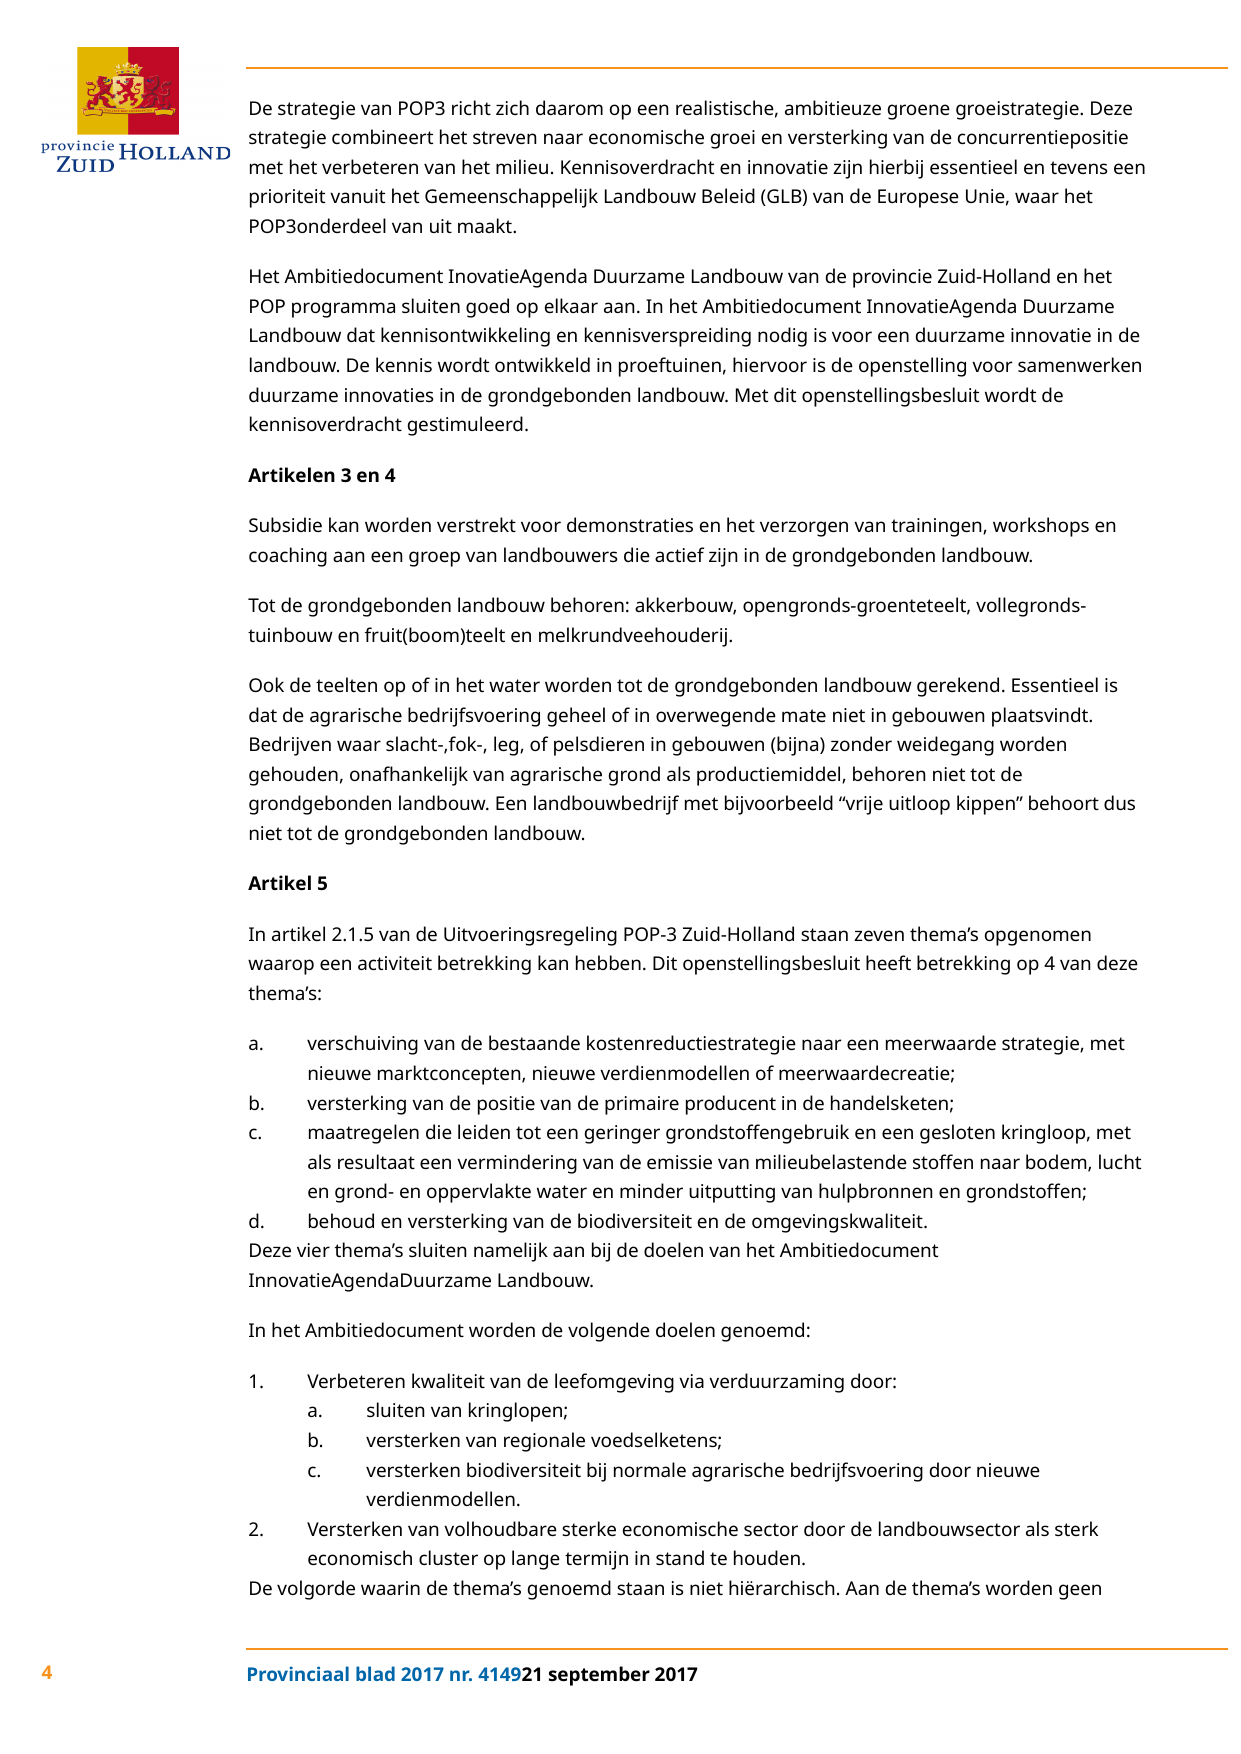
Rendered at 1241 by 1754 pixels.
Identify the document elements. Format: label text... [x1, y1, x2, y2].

list behoud en versterking van de biodiversiteit en de omgevingskwaliteit. [248, 1208, 1152, 1234]
list Verbeteren kwaliteit van de leefomgeving via verduurzaming door: [248, 1368, 1152, 1394]
text De strategie van POP3 richt zich daarom op een realistische, ambitieuze groene groeistrategie. Deze strategie combineert het streven naar economische groei en versterking van de concurrentiepositie met het verbeteren van het milieu. Kennisoverdracht en innovatie zijn hierbij essentieel en tevens een prioriteit vanuit het Gemeenschappelijk Landbouw Beleid (GLB) van de Europese Unie, waar het POP3onderdeel van uit maakt. [248, 95, 1152, 239]
list Versterken van volhoudbare sterke economische sector door de landbouwsector als sterk economisch cluster op lange termijn in stand te houden. [248, 1516, 1152, 1571]
text In artikel 2.1.5 van de Uitvoeringsregeling POP-3 Zuid-Holland staan zeven thema’s opgenomen waarop een activiteit betrekking kan hebben. Dit openstellingsbesluit heeft betrekking op 4 van deze thema’s: [248, 921, 1152, 1006]
text Artikelen 3 en 4 [248, 462, 1152, 488]
list sluiten van kringlopen; [307, 1398, 1152, 1423]
text Deze vier thema’s sluiten namelijk aan bij de doelen van het Ambitiedocument InnovatieAgendaDuurzame Landbouw. [248, 1238, 1152, 1293]
list versterking van de positie van de primaire producent in de handelsketen; [248, 1090, 1152, 1116]
text Het Ambitiedocument InovatieAgenda Duurzame Landbouw van de provincie Zuid-Holland en het POP programma sluiten goed op elkaar aan. In het Ambitiedocument InnovatieAgenda Duurzame Landbouw dat kennisontwikkeling en kennisverspreiding nodig is voor een duurzame innovatie in de landbouw. De kennis wordt ontwikkeld in proeftuinen, hiervoor is de openstelling voor samenwerken duurzame innovaties in de grondgebonden landbouw. Met dit openstellingsbesluit wordt de kennisoverdracht gestimuleerd. [248, 263, 1152, 437]
text In het Ambitiedocument worden de volgende doelen genoemd: [248, 1318, 1152, 1343]
list versterken biodiversiteit bij normale agrarische bedrijfsvoering door nieuwe verdienmodellen. [307, 1457, 1152, 1512]
list maatregelen die leiden tot een geringer grondstoffengebruik en een gesloten kringloop, met als resultaat een vermindering van de emissie van milieubelastende stoffen naar bodem, lucht en grond- en oppervlakte water en minder uitputting van hulpbronnen en grondstoffen; [248, 1119, 1152, 1204]
text Artikel 5 [248, 871, 1152, 896]
list verschuiving van de bestaande kostenreductiestrategie naar een meerwaarde strategie, met nieuwe marktconcepten, nieuwe verdienmodellen of meerwaardecreatie; [248, 1031, 1152, 1086]
list versterken van regionale voedselketens; [307, 1427, 1152, 1453]
text Subsidie kan worden verstrekt voor demonstraties en het verzorgen van trainingen, workshops en coaching aan een groep van landbouwers die actief zijn in de grondgebonden landbouw. [248, 512, 1152, 568]
text De volgorde waarin de thema’s genoemd staan is niet hiërarchisch. Aan de thema’s worden geen [248, 1575, 1152, 1601]
picture [41, 47, 231, 172]
text Ook de teelten op of in het water worden tot de grondgebonden landbouw gerekend. Essentieel is dat de agrarische bedrijfsvoering geheel of in overwegende mate niet in gebouwen plaatsvindt. Bedrijven waar slacht-,fok-, leg, of pelsdieren in gebouwen (bijna) zonder weidegang worden gehouden, onafhankelijk van agrarische grond als productiemiddel, behoren niet tot de grondgebonden landbouw. Een landbouwbedrijf met bijvoorbeeld “vrije uitloop kippen” behoort dus niet tot de grondgebonden landbouw. [248, 672, 1152, 846]
text Tot de grondgebonden landbouw behoren: akkerbouw, opengronds-groenteteelt, vollegronds-tuinbouw en fruit(boom)teelt en melkrundveehouderij. [248, 592, 1152, 648]
